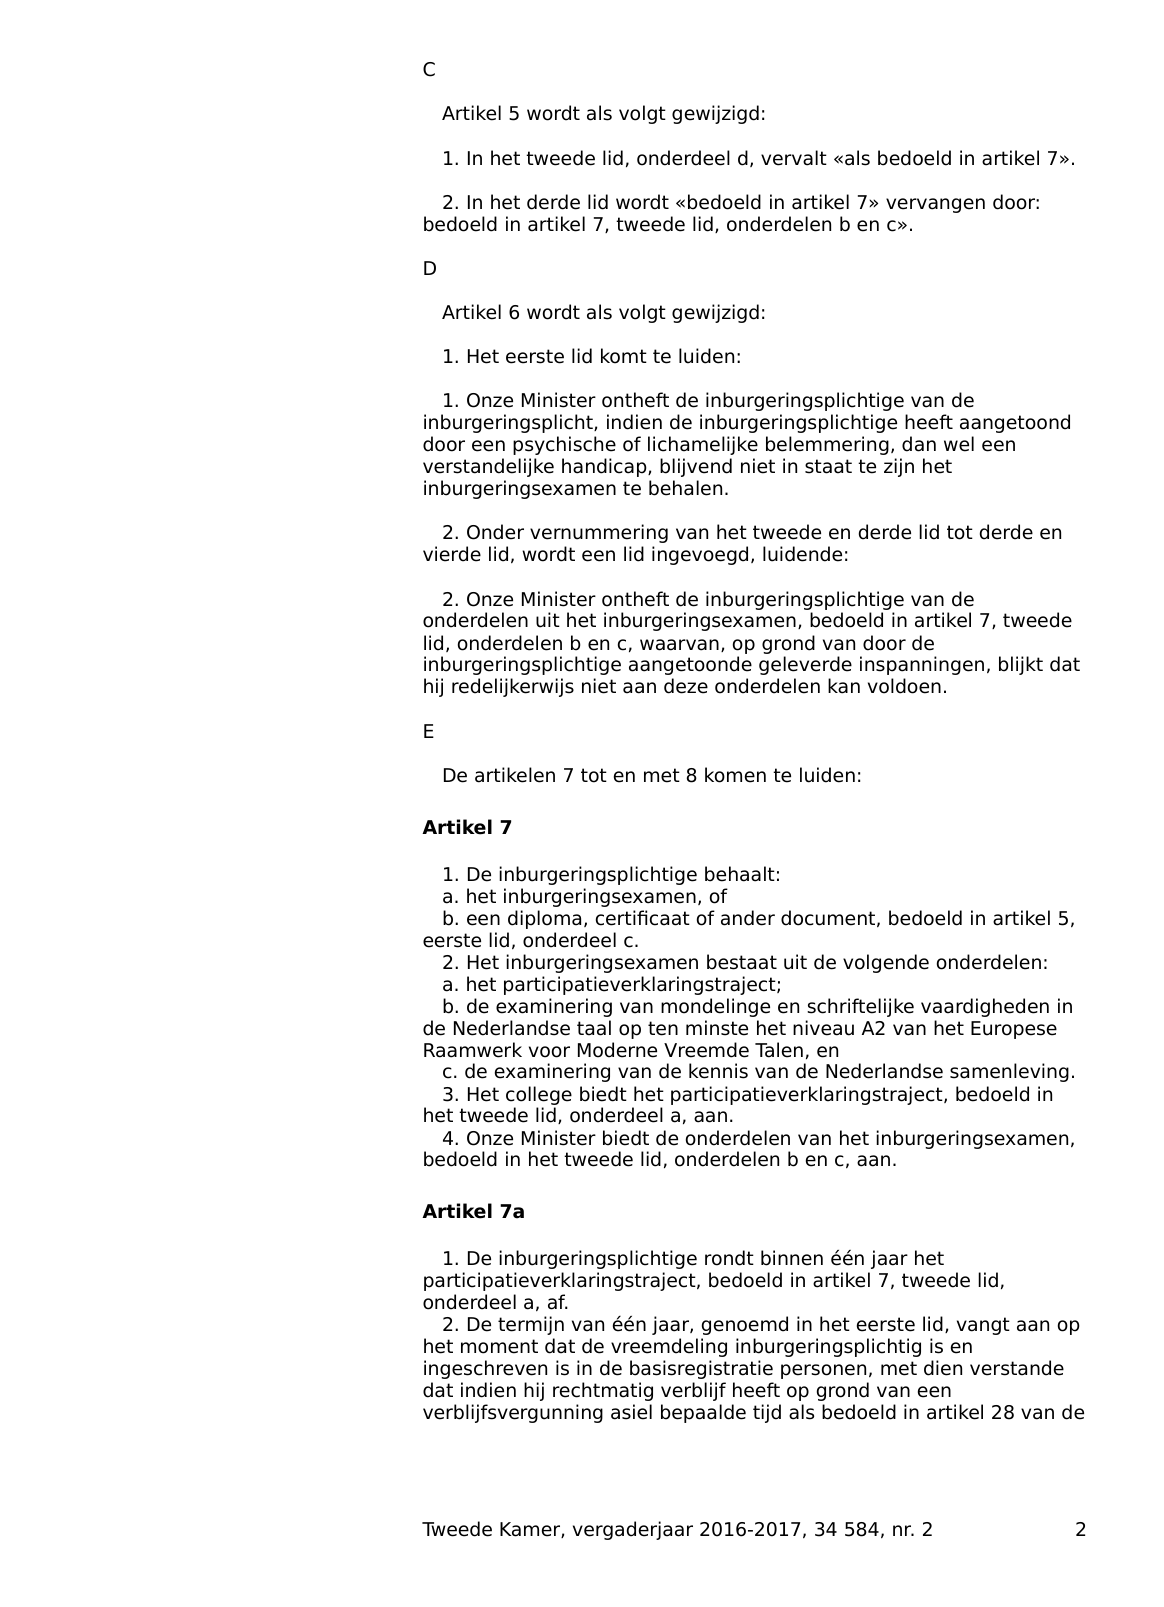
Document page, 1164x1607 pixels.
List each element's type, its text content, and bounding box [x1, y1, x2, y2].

subtitle Artikel 7 [422, 817, 1087, 839]
subtitle Artikel 7a [422, 1201, 1087, 1223]
text b. de examinering van mondelinge en schriftelijke vaardigheden in de Nederlandse taal op ten minste het niveau A2 van het Europese Raamwerk voor Moderne Vreemde Talen, en [422, 996, 1087, 1061]
text 4. Onze Minister biedt de onderdelen van het inburgeringsexamen, bedoeld in het tweede lid, onderdelen b en c, aan. [422, 1127, 1087, 1171]
text 1. De inburgeringsplichtige behaalt: [422, 864, 1087, 886]
text 2. De termijn van één jaar, genoemd in het eerste lid, vangt aan op het moment dat de vreemdeling inburgeringsplichtig is en ingeschreven is in de basisregistratie personen, met dien verstande dat indien hij rechtmatig verblijf heeft op grond van een verblijfsvergunning asiel bepaalde tijd als bedoeld in artikel 28 van de [422, 1314, 1087, 1424]
text b. een diploma, certificaat of ander document, bedoeld in artikel 5, eerste lid, onderdeel c. [422, 908, 1087, 952]
text De artikelen 7 tot en met 8 komen te luiden: [422, 765, 1087, 787]
text 2. Het inburgeringsexamen bestaat uit de volgende onderdelen: [422, 952, 1087, 973]
text 1. Onze Minister ontheft de inburgeringsplichtige van de inburgeringsplicht, indien de inburgeringsplichtige heeft aangetoond door een psychische of lichamelijke belemmering, dan wel een verstandelijke handicap, blijvend niet in staat te zijn het inburgeringsexamen te behalen. [422, 390, 1087, 500]
text 2. Onder vernummering van het tweede en derde lid tot derde en vierde lid, wordt een lid ingevoegd, luidende: [422, 522, 1087, 566]
text C [422, 59, 1087, 81]
text a. het participatieverklaringstraject; [422, 973, 1087, 996]
text D [422, 258, 1087, 280]
text 1. In het tweede lid, onderdeel d, vervalt «als bedoeld in artikel 7». [422, 147, 1087, 169]
text Artikel 5 wordt als volgt gewijzigd: [422, 103, 1087, 125]
text a. het inburgeringsexamen, of [422, 886, 1087, 908]
text 2. In het derde lid wordt «bedoeld in artikel 7» vervangen door: bedoeld in artikel 7, tweede lid, onderdelen b en c». [422, 192, 1087, 236]
text 1. De inburgeringsplichtige rondt binnen één jaar het participatieverklaringstraject, bedoeld in artikel 7, tweede lid, onderdeel a, af. [422, 1248, 1087, 1314]
text 2. Onze Minister ontheft de inburgeringsplichtige van de onderdelen uit het inburgeringsexamen, bedoeld in artikel 7, tweede lid, onderdelen b en c, waarvan, op grond van door de inburgeringsplichtige aangetoonde geleverde inspanningen, blijkt dat hij redelijkerwijs niet aan deze onderdelen kan voldoen. [422, 588, 1087, 698]
text Artikel 6 wordt als volgt gewijzigd: [422, 302, 1087, 324]
text 3. Het college biedt het participatieverklaringstraject, bedoeld in het tweede lid, onderdeel a, aan. [422, 1083, 1087, 1127]
text 1. Het eerste lid komt te luiden: [422, 346, 1087, 368]
text E [422, 721, 1087, 742]
text c. de examinering van de kennis van de Nederlandse samenleving. [422, 1061, 1087, 1083]
